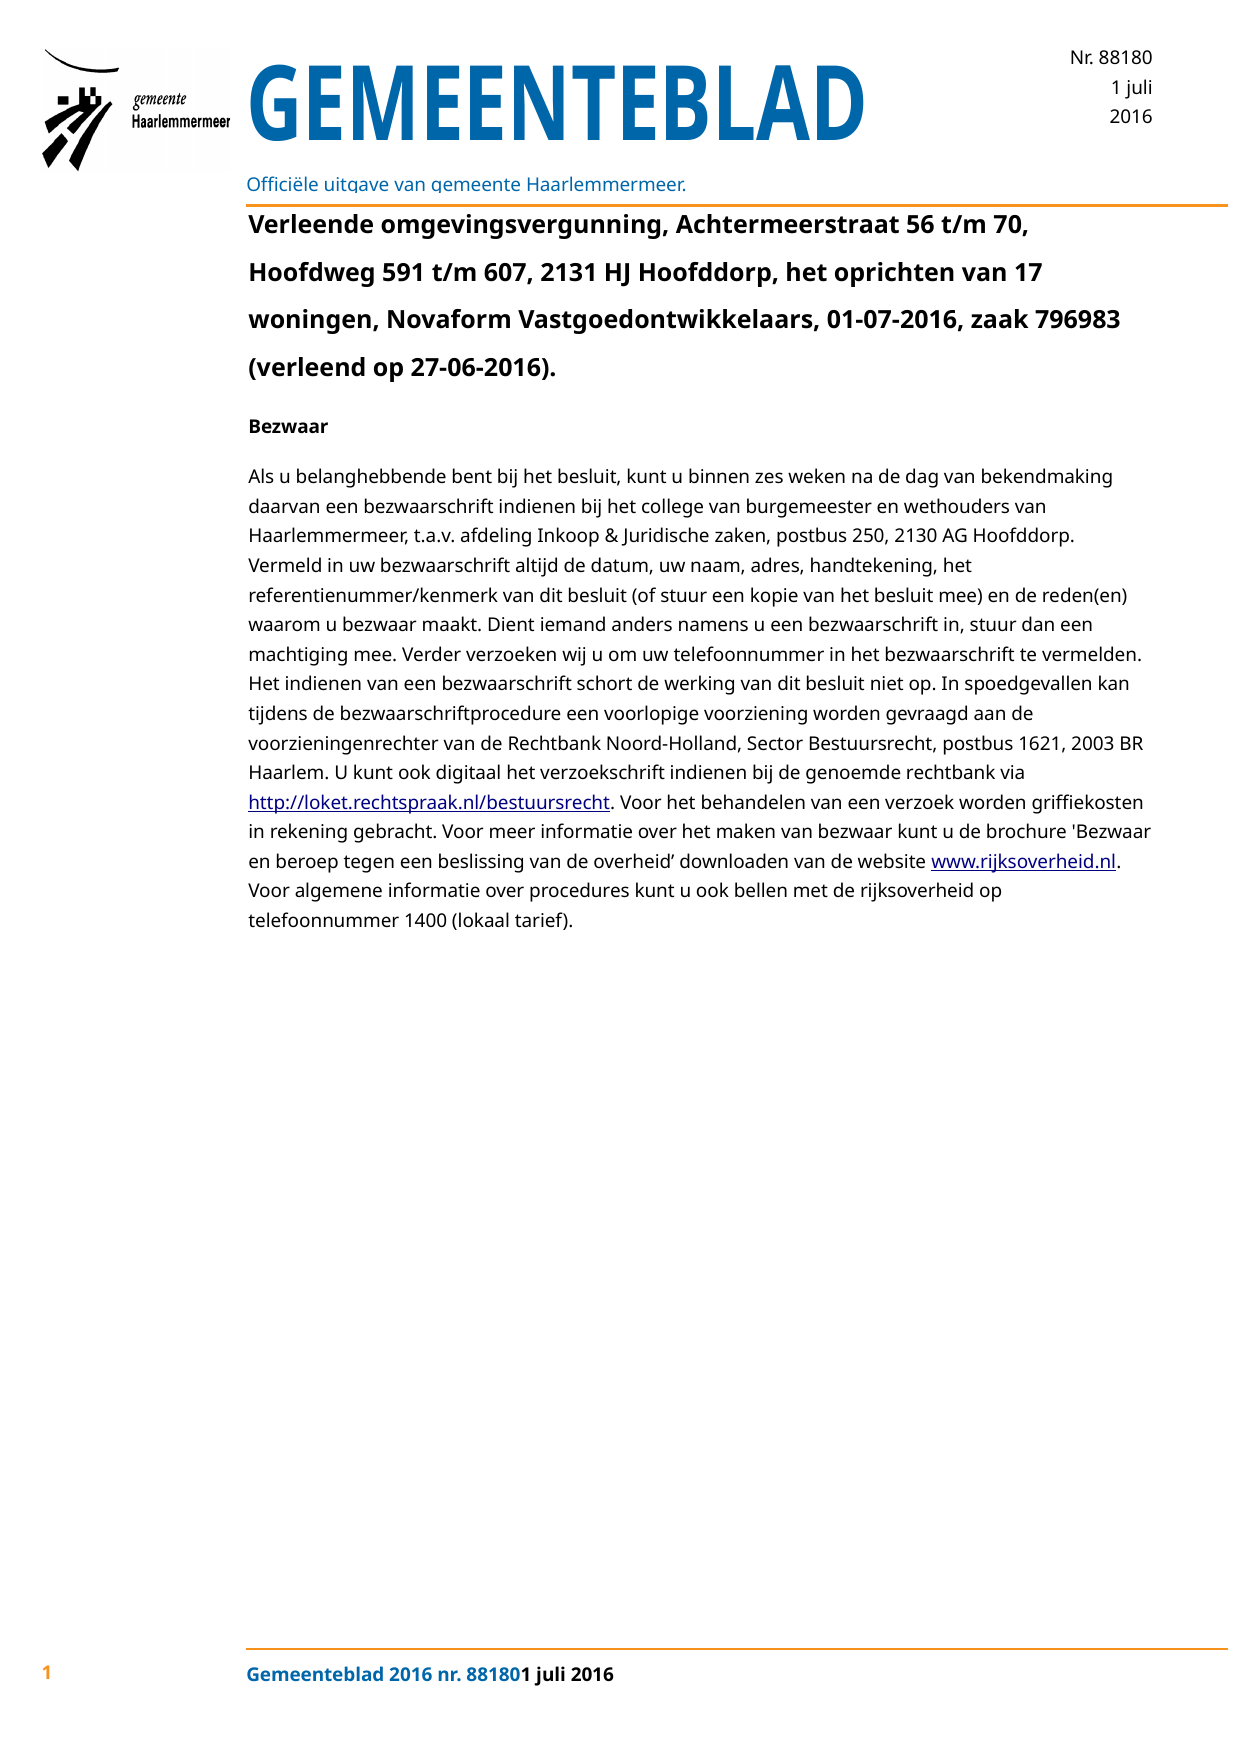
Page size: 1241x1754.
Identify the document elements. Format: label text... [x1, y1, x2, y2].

text Verleende omgevingsvergunning, Achtermeerstraat 56 t/m 70, Hoofdweg 591 t/m 607, 2131 HJ Hoofddorp, het oprichten van 17 woningen, Novaform Vastgoedontwikkelaars, 01-07-2016, zaak 796983 (verleend op 27-06-2016). [248, 207, 1152, 384]
text Als u belanghebbende bent bij het besluit, kunt u binnen zes weken na de dag van bekendmaking daarvan een bezwaarschrift indienen bij het college van burgemeester en wethouders van Haarlemmermeer, t.a.v. afdeling Inkoop & Juridische zaken, postbus 250, 2130 AG Hoofddorp. Vermeld in uw bezwaarschrift altijd de datum, uw naam, adres, handtekening, het referentienummer/kenmerk van dit besluit (of stuur een kopie van het besluit mee) en de reden(en) waarom u bezwaar maakt. Dient iemand anders namens u een bezwaarschrift in, stuur dan een machtiging mee. Verder verzoeken wij u om uw telefoonnummer in het bezwaarschrift te vermelden. Het indienen van een bezwaarschrift schort de werking van dit besluit niet op. In spoedgevallen kan tijdens de bezwaarschriftprocedure een voorlopige voorziening worden gevraagd aan de voorzieningenrechter van de Rechtbank Noord-Holland, Sector Bestuursrecht, postbus 1621, 2003 BR Haarlem. U kunt ook digitaal het verzoekschrift indienen bij de genoemde rechtbank via http://loket.rechtspraak.nl/bestuursrecht. Voor het behandelen van een verzoek worden griffiekosten in rekening gebracht. Voor meer informatie over het maken van bezwaar kunt u de brochure 'Bezwaar en beroep tegen een beslissing van de overheid’ downloaden van de website www.rijksoverheid.nl. Voor algemene informatie over procedures kunt u ook bellen met de rijksoverheid op telefoonnummer 1400 (lokaal tarief). [248, 463, 1152, 933]
picture [41, 47, 231, 172]
text Bezwaar [248, 413, 1152, 439]
